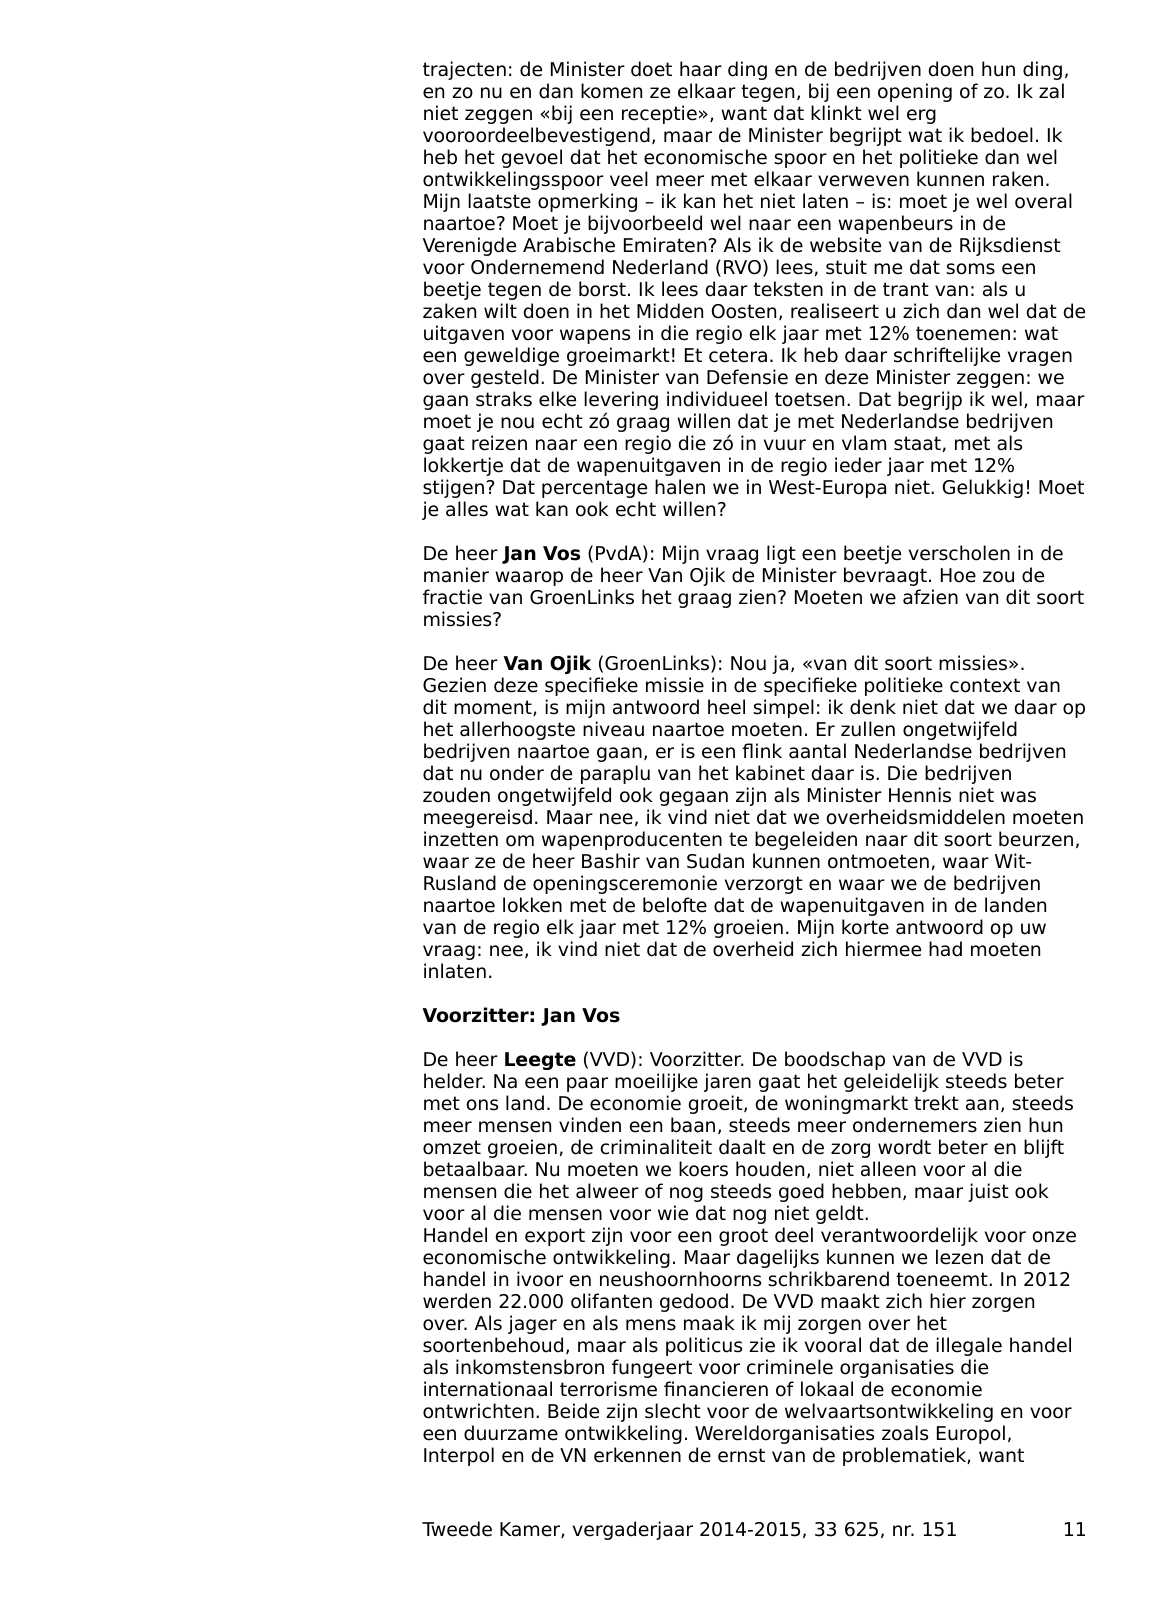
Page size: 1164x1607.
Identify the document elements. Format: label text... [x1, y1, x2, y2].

text Mijn laatste opmerking – ik kan het niet laten – is: moet je wel overal naartoe? Moet je bijvoorbeeld wel naar een wapenbeurs in de Verenigde Arabische Emiraten? Als ik de website van de Rijksdienst voor Ondernemend Nederland (RVO) lees, stuit me dat soms een beetje tegen de borst. Ik lees daar teksten in de trant van: als u zaken wilt doen in het Midden Oosten, realiseert u zich dan wel dat de uitgaven voor wapens in die regio elk jaar met 12% toenemen: wat een geweldige groeimarkt! Et cetera. Ik heb daar schriftelijke vragen over gesteld. De Minister van Defensie en deze Minister zeggen: we gaan straks elke levering individueel toetsen. Dat begrijp ik wel, maar moet je nou echt zó graag willen dat je met Nederlandse bedrijven gaat reizen naar een regio die zó in vuur en vlam staat, met als lokkertje dat de wapenuitgaven in de regio ieder jaar met 12% stijgen? Dat percentage halen we in West-Europa niet. Gelukkig! Moet je alles wat kan ook echt willen? [422, 191, 1087, 521]
text trajecten: de Minister doet haar ding en de bedrijven doen hun ding, en zo nu en dan komen ze elkaar tegen, bij een opening of zo. Ik zal niet zeggen «bij een receptie», want dat klinkt wel erg vooroordeelbevestigend, maar de Minister begrijpt wat ik bedoel. Ik heb het gevoel dat het economische spoor en het politieke dan wel ontwikkelingsspoor veel meer met elkaar verweven kunnen raken. [422, 59, 1087, 191]
text De heer Van Ojik (GroenLinks): Nou ja, «van dit soort missies». Gezien deze specifieke missie in de specifieke politieke context van dit moment, is mijn antwoord heel simpel: ik denk niet dat we daar op het allerhoogste niveau naartoe moeten. Er zullen ongetwijfeld bedrijven naartoe gaan, er is een flink aantal Nederlandse bedrijven dat nu onder de paraplu van het kabinet daar is. Die bedrijven zouden ongetwijfeld ook gegaan zijn als Minister Hennis niet was meegereisd. Maar nee, ik vind niet dat we overheidsmiddelen moeten inzetten om wapenproducenten te begeleiden naar dit soort beurzen, waar ze de heer Bashir van Sudan kunnen ontmoeten, waar Wit-Rusland de openingsceremonie verzorgt en waar we de bedrijven naartoe lokken met de belofte dat de wapenuitgaven in de landen van de regio elk jaar met 12% groeien. Mijn korte antwoord op uw vraag: nee, ik vind niet dat de overheid zich hiermee had moeten inlaten. [422, 653, 1087, 983]
text De heer Leegte (VVD): Voorzitter. De boodschap van de VVD is helder. Na een paar moeilijke jaren gaat het geleidelijk steeds beter met ons land. De economie groeit, de woningmarkt trekt aan, steeds meer mensen vinden een baan, steeds meer ondernemers zien hun omzet groeien, de criminaliteit daalt en de zorg wordt beter en blijft betaalbaar. Nu moeten we koers houden, niet alleen voor al die mensen die het alweer of nog steeds goed hebben, maar juist ook voor al die mensen voor wie dat nog niet geldt. [422, 1049, 1087, 1225]
subtitle Voorzitter: Jan Vos [422, 1005, 1087, 1027]
text De heer Jan Vos (PvdA): Mijn vraag ligt een beetje verscholen in de manier waarop de heer Van Ojik de Minister bevraagt. Hoe zou de fractie van GroenLinks het graag zien? Moeten we afzien van dit soort missies? [422, 543, 1087, 631]
text Handel en export zijn voor een groot deel verantwoordelijk voor onze economische ontwikkeling. Maar dagelijks kunnen we lezen dat de handel in ivoor en neushoornhoorns schrikbarend toeneemt. In 2012 werden 22.000 olifanten gedood. De VVD maakt zich hier zorgen over. Als jager en als mens maak ik mij zorgen over het soortenbehoud, maar als politicus zie ik vooral dat de illegale handel als inkomstensbron fungeert voor criminele organisaties die internationaal terrorisme financieren of lokaal de economie ontwrichten. Beide zijn slecht voor de welvaartsontwikkeling en voor een duurzame ontwikkeling. Wereldorganisaties zoals Europol, Interpol en de VN erkennen de ernst van de problematiek, want [422, 1225, 1087, 1467]
